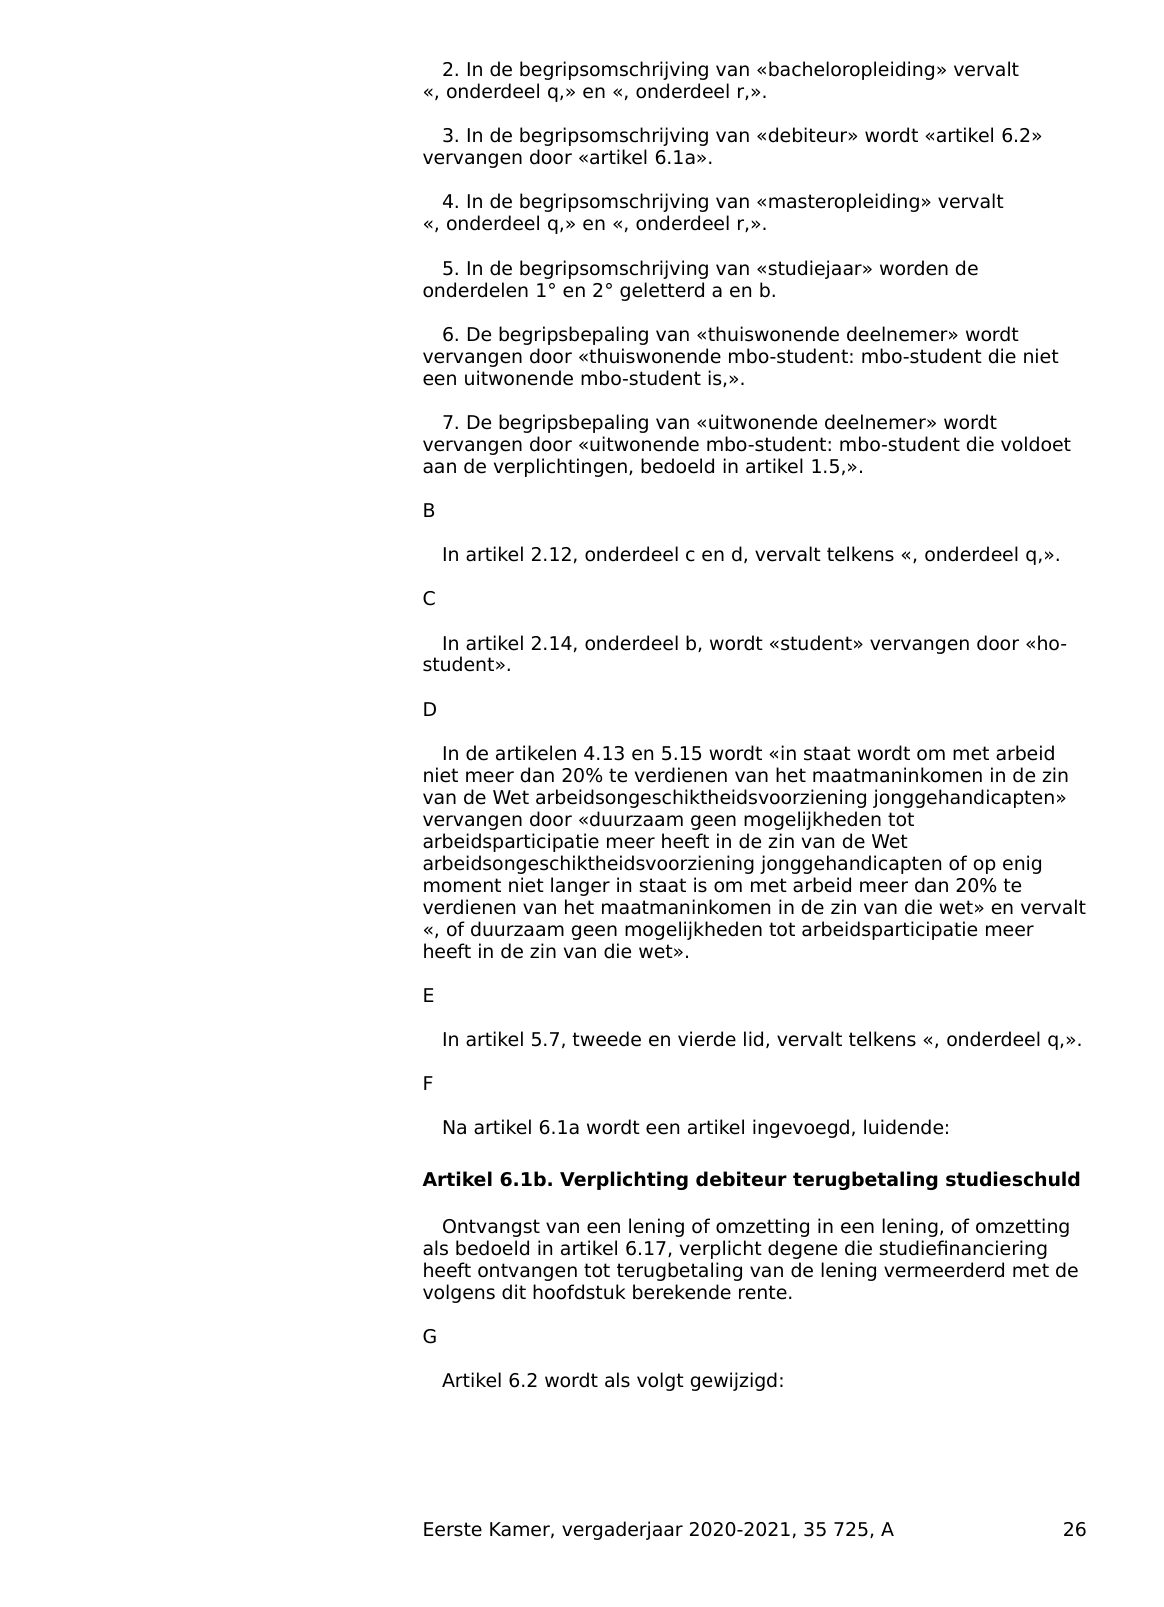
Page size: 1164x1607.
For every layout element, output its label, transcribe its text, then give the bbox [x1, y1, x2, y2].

text 2. In de begripsomschrijving van «bacheloropleiding» vervalt «, onderdeel q,» en «, onderdeel r,». [422, 59, 1087, 103]
text G [422, 1326, 1087, 1348]
text 7. De begripsbepaling van «uitwonende deelnemer» wordt vervangen door «uitwonende mbo-student: mbo-student die voldoet aan de verplichtingen, bedoeld in artikel 1.5,». [422, 412, 1087, 478]
text In de artikelen 4.13 en 5.15 wordt «in staat wordt om met arbeid niet meer dan 20% te verdienen van het maatmaninkomen in de zin van de Wet arbeidsongeschiktheidsvoorziening jonggehandicapten» vervangen door «duurzaam geen mogelijkheden tot arbeidsparticipatie meer heeft in de zin van de Wet arbeidsongeschiktheidsvoorziening jonggehandicapten of op enig moment niet langer in staat is om met arbeid meer dan 20% te verdienen van het maatmaninkomen in de zin van die wet» en vervalt «, of duurzaam geen mogelijkheden tot arbeidsparticipatie meer heeft in de zin van die wet». [422, 743, 1087, 962]
text In artikel 5.7, tweede en vierde lid, vervalt telkens «, onderdeel q,». [422, 1029, 1087, 1051]
text 6. De begripsbepaling van «thuiswonende deelnemer» wordt vervangen door «thuiswonende mbo-student: mbo-student die niet een uitwonende mbo-student is,». [422, 324, 1087, 389]
text B [422, 500, 1087, 522]
text 5. In de begripsomschrijving van «studiejaar» worden de onderdelen 1° en 2° geletterd a en b. [422, 257, 1087, 301]
text 4. In de begripsomschrijving van «masteropleiding» vervalt «, onderdeel q,» en «, onderdeel r,». [422, 191, 1087, 235]
text 3. In de begripsomschrijving van «debiteur» wordt «artikel 6.2» vervangen door «artikel 6.1a». [422, 125, 1087, 169]
text F [422, 1073, 1087, 1095]
text In artikel 2.14, onderdeel b, wordt «student» vervangen door «ho-student». [422, 632, 1087, 676]
text Artikel 6.2 wordt als volgt gewijzigd: [422, 1370, 1087, 1392]
text E [422, 985, 1087, 1007]
text In artikel 2.12, onderdeel c en d, vervalt telkens «, onderdeel q,». [422, 544, 1087, 566]
text Ontvangst van een lening of omzetting in een lening, of omzetting als bedoeld in artikel 6.17, verplicht degene die studiefinanciering heeft ontvangen tot terugbetaling van de lening vermeerderd met de volgens dit hoofdstuk berekende rente. [422, 1216, 1087, 1304]
subtitle Artikel 6.1b. Verplichting debiteur terugbetaling studieschuld [422, 1169, 1087, 1191]
text C [422, 588, 1087, 610]
text D [422, 698, 1087, 721]
text Na artikel 6.1a wordt een artikel ingevoegd, luidende: [422, 1117, 1087, 1139]
